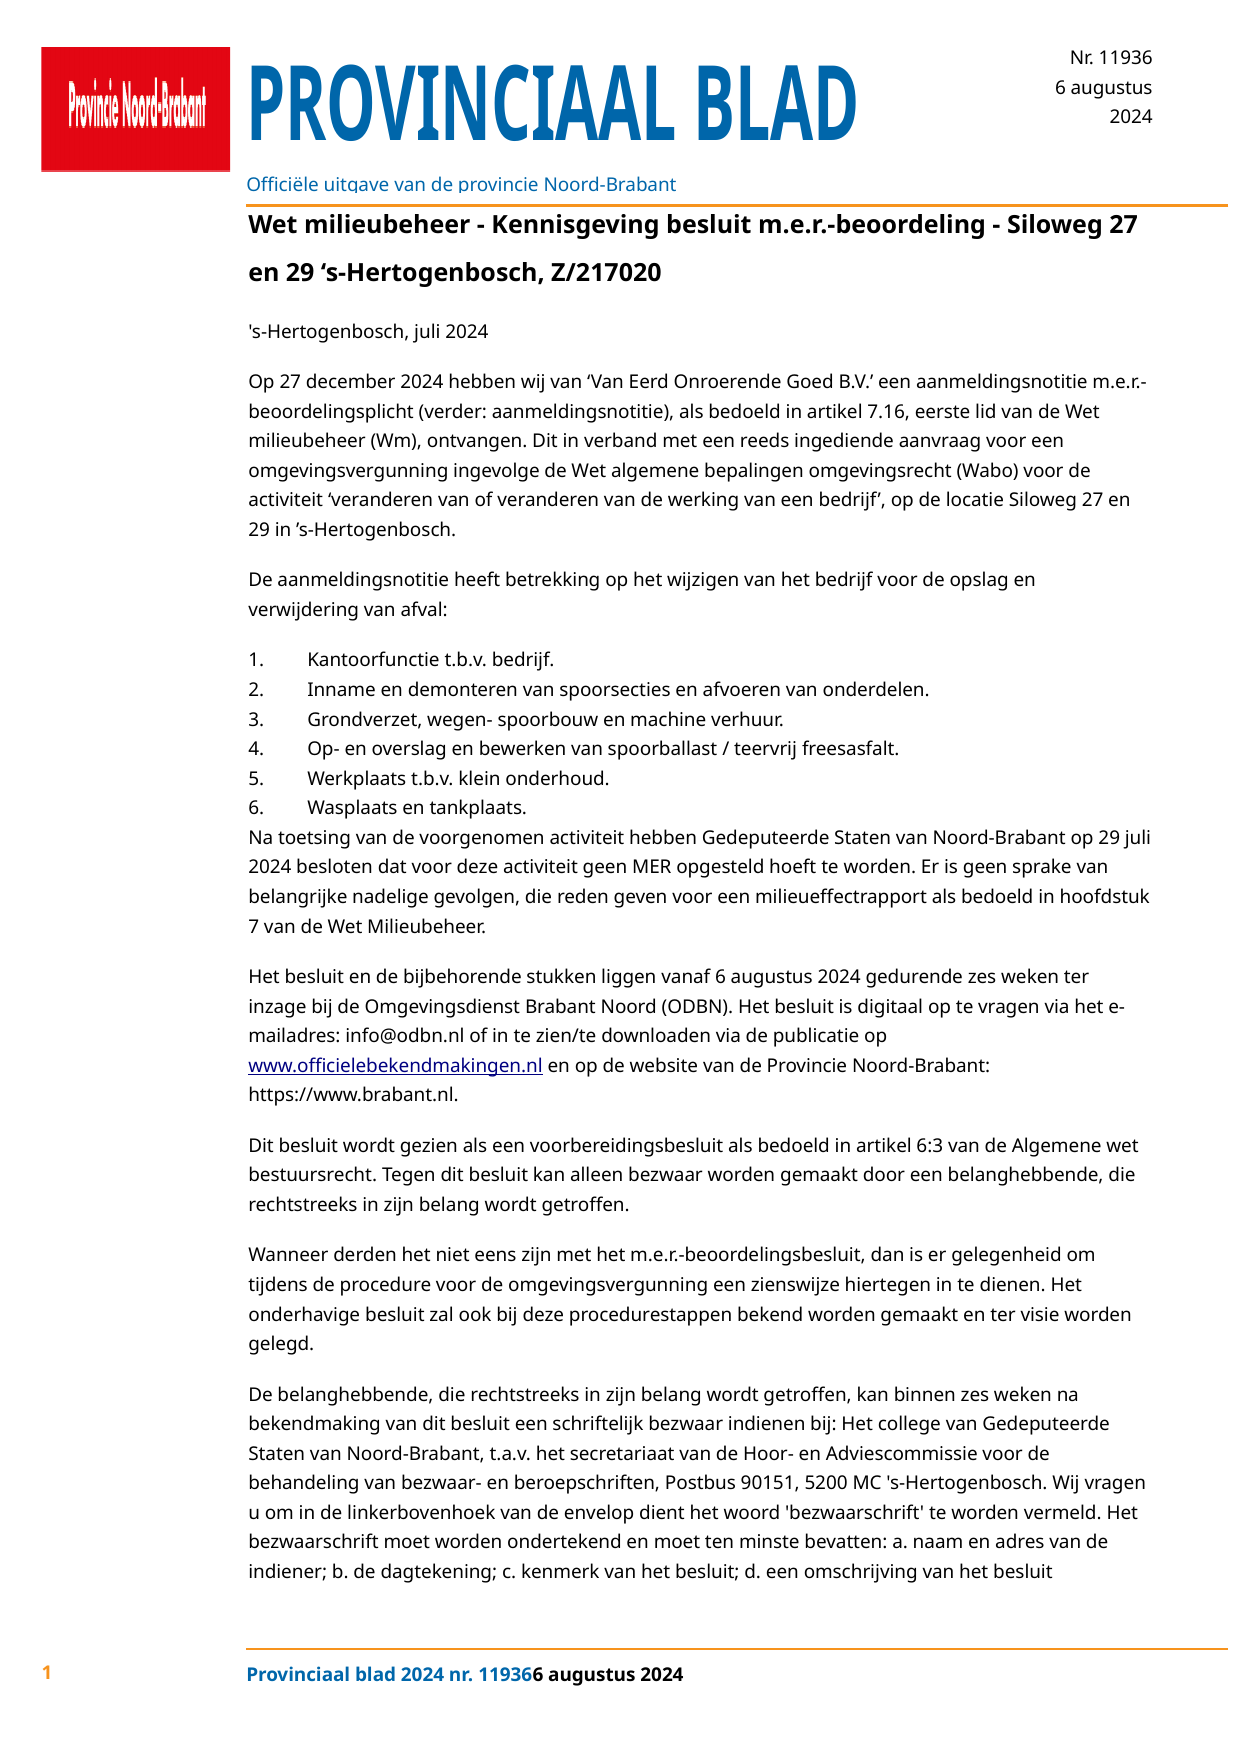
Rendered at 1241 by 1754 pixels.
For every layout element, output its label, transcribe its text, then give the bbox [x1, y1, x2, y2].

list Op- en overslag en bewerken van spoorballast / teervrij freesasfalt. [248, 735, 1152, 761]
list Werkplaats t.b.v. klein onderhoud. [248, 765, 1152, 791]
text Na toetsing van de voorgenomen activiteit hebben Gedeputeerde Staten van Noord-Brabant op 29 juli 2024 besloten dat voor deze activiteit geen MER opgesteld hoeft te worden. Er is geen sprake van belangrijke nadelige gevolgen, die reden geven voor een milieueffectrapport als bedoeld in hoofdstuk 7 van de Wet Milieubeheer. [248, 824, 1152, 939]
list Wasplaats en tankplaats. [248, 794, 1152, 820]
text Op 27 december 2024 hebben wij van ‘Van Eerd Onroerende Goed B.V.’ een aanmeldingsnotitie m.e.r.-beoordelingsplicht (verder: aanmeldingsnotitie), als bedoeld in artikel 7.16, eerste lid van de Wet milieubeheer (Wm), ontvangen. Dit in verband met een reeds ingediende aanvraag voor een omgevingsvergunning ingevolge de Wet algemene bepalingen omgevingsrecht (Wabo) voor de activiteit ‘veranderen van of veranderen van de werking van een bedrijf’, op de locatie Siloweg 27 en 29 in ’s-Hertogenbosch. [248, 368, 1152, 542]
picture [41, 47, 231, 172]
text De aanmeldingsnotitie heeft betrekking op het wijzigen van het bedrijf voor de opslag en verwijdering van afval: [248, 567, 1152, 622]
list Kantoorfunctie t.b.v. bedrijf. [248, 647, 1152, 672]
text Dit besluit wordt gezien als een voorbereidingsbesluit als bedoeld in artikel 6:3 van de Algemene wet bestuursrecht. Tegen dit besluit kan alleen bezwaar worden gemaakt door een belanghebbende, die rechtstreeks in zijn belang wordt getroffen. [248, 1132, 1152, 1217]
text Wanneer derden het niet eens zijn met het m.e.r.-beoordelingsbesluit, dan is er gelegenheid om tijdens de procedure voor de omgevingsvergunning een zienswijze hiertegen in te dienen. Het onderhavige besluit zal ook bij deze procedurestappen bekend worden gemaakt en ter visie worden gelegd. [248, 1242, 1152, 1356]
list Grondverzet, wegen- spoorbouw en machine verhuur. [248, 706, 1152, 732]
text Wet milieubeheer - Kennisgeving besluit m.e.r.-beoordeling - Siloweg 27 en 29 ‘s-Hertogenbosch, Z/217020 [248, 207, 1152, 288]
list Inname en demonteren van spoorsecties en afvoeren van onderdelen. [248, 676, 1152, 702]
text Het besluit en de bijbehorende stukken liggen vanaf 6 augustus 2024 gedurende zes weken ter inzage bij de Omgevingsdienst Brabant Noord (ODBN). Het besluit is digitaal op te vragen via het e-mailadres: info@odbn.nl of in te zien/te downloaden via de publicatie op www.officielebekendmakingen.nl en op de website van de Provincie Noord-Brabant: https://www.brabant.nl. [248, 963, 1152, 1107]
text De belanghebbende, die rechtstreeks in zijn belang wordt getroffen, kan binnen zes weken na bekendmaking van dit besluit een schriftelijk bezwaar indienen bij: Het college van Gedeputeerde Staten van Noord-Brabant, t.a.v. het secretariaat van de Hoor- en Adviescommissie voor de behandeling van bezwaar- en beroepschriften, Postbus 90151, 5200 MC 's-Hertogenbosch. Wij vragen u om in de linkerbovenhoek van de envelop dient het woord 'bezwaarschrift' te worden vermeld. Het bezwaarschrift moet worden ondertekend en moet ten minste bevatten: a. naam en adres van de indiener; b. de dagtekening; c. kenmerk van het besluit; d. een omschrijving van het besluit [248, 1381, 1152, 1584]
text 's-Hertogenbosch, juli 2024 [248, 318, 1152, 344]
